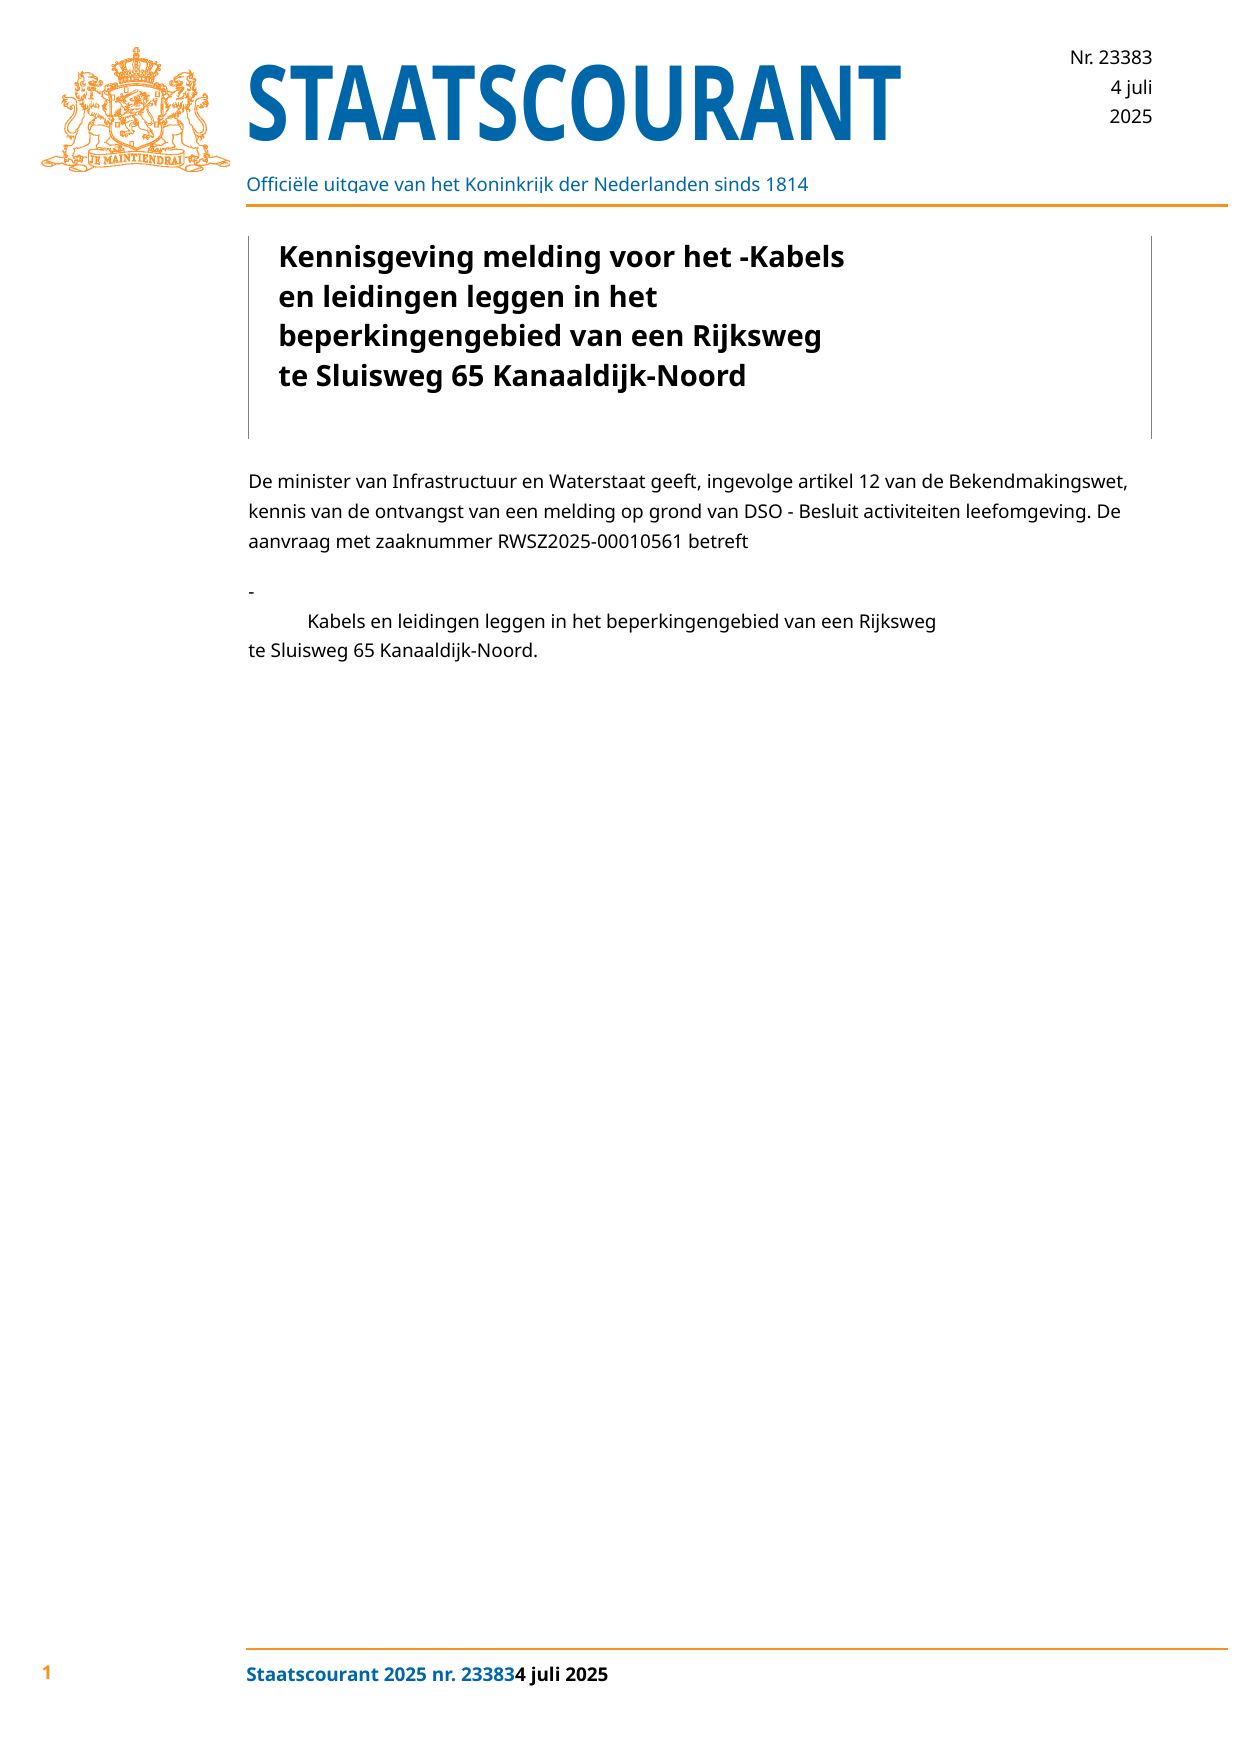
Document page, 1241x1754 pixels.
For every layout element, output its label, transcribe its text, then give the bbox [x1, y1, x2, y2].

table_header [1090, 236, 1151, 413]
table_header [850, 236, 912, 413]
list Kabels en leidingen leggen in het beperkingengebied van een Rijksweg [248, 608, 1152, 633]
table_header Kennisgeving melding voor het -Kabels en leidingen leggen in het beperkingengebied van een Rijksweg te Sluisweg 65 Kanaaldijk-Noord [249, 236, 850, 439]
table_header [850, 414, 1151, 439]
picture [41, 47, 231, 172]
picture [912, 236, 1090, 414]
text te Sluisweg 65 Kanaaldijk-Noord. [248, 637, 1152, 663]
text De minister van Infrastructuur en Waterstaat geeft, ingevolge artikel 12 van de Bekendmakingswet, kennis van de ontvangst van een melding op grond van DSO - Besluit activiteiten leefomgeving. De aanvraag met zaaknummer RWSZ2025-00010561 betreft [248, 469, 1152, 553]
